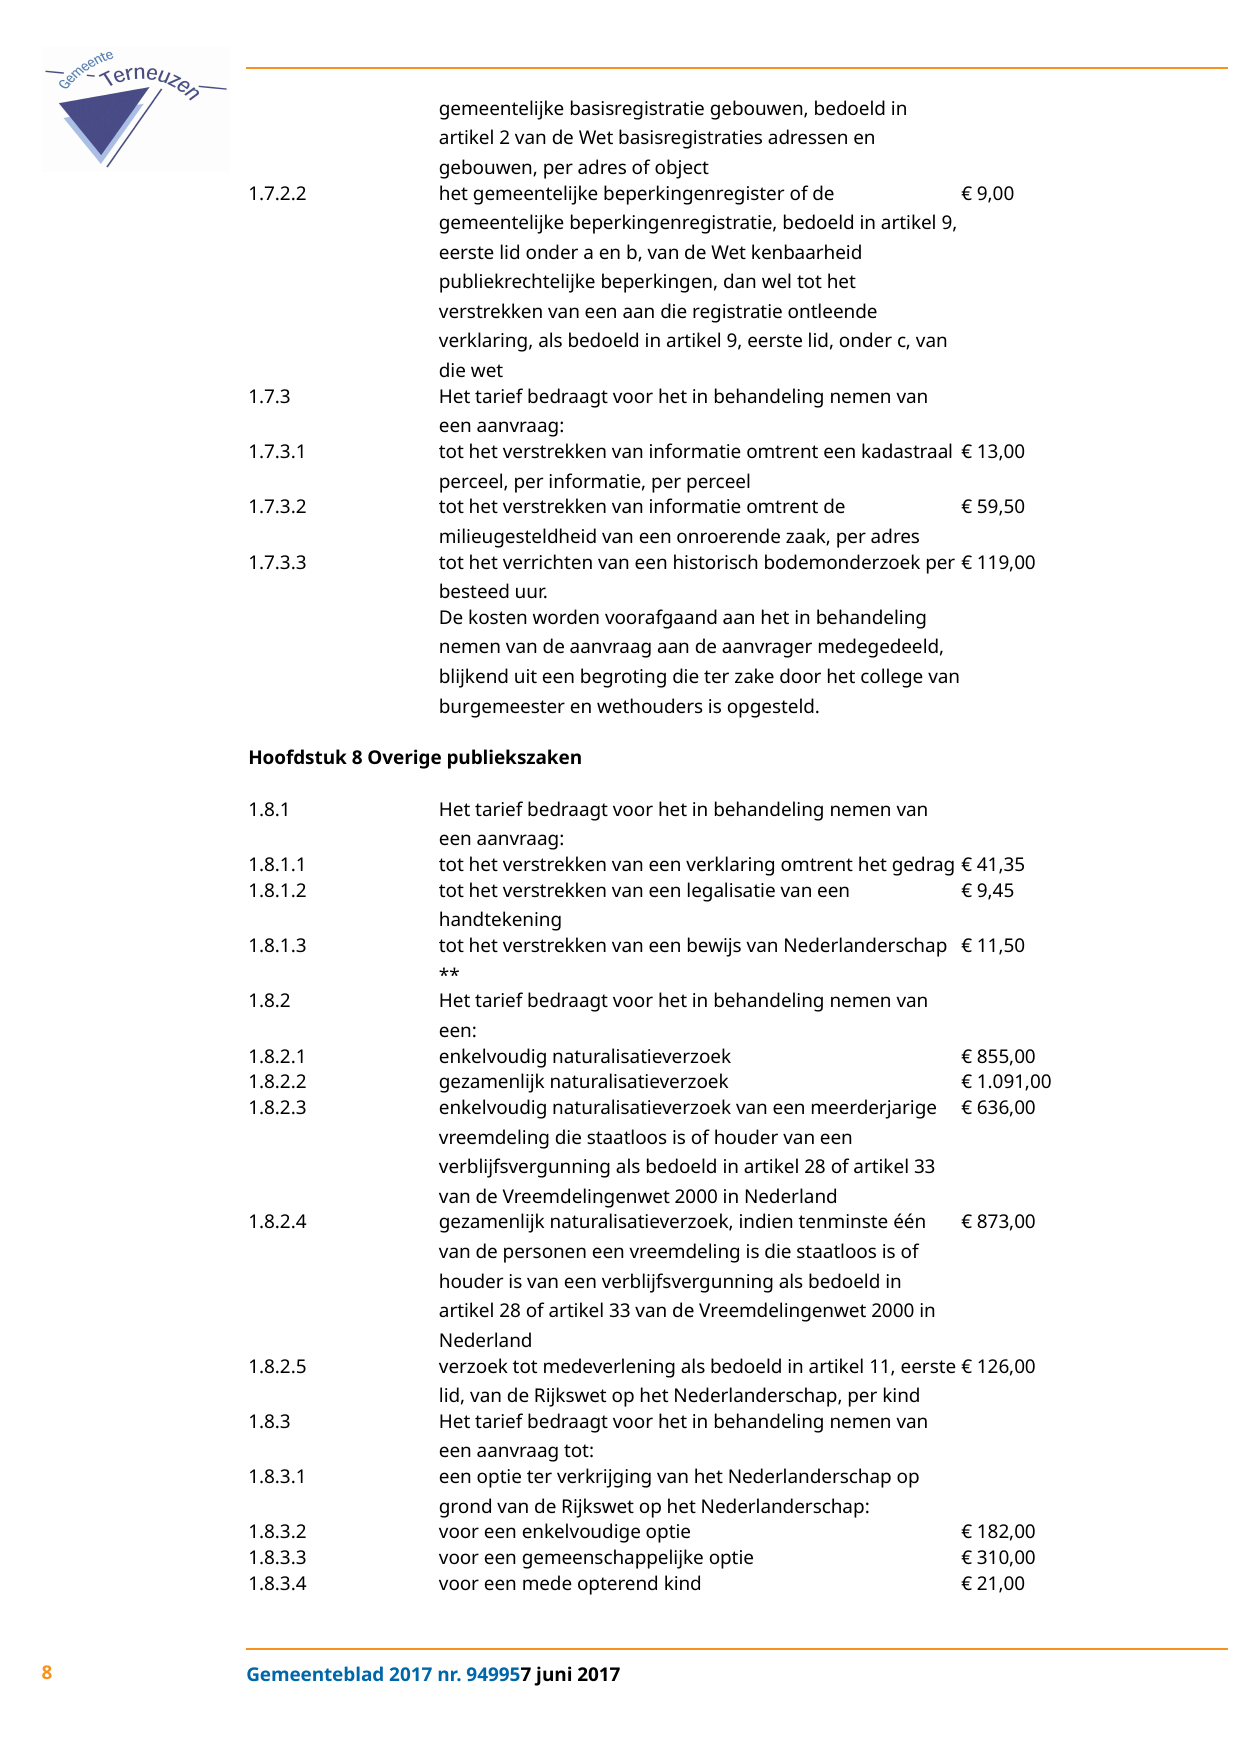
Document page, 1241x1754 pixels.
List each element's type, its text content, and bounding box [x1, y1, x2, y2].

table_cell € 9,45 [961, 877, 1152, 932]
table_cell Het tarief bedraagt voor het in behandeling nemen van een aanvraag tot: [439, 1408, 961, 1463]
table_cell voor een enkelvoudige optie [439, 1519, 961, 1544]
table_cell € 59,50 [961, 494, 1152, 549]
table_cell een optie ter verkrijging van het Nederlanderschap op grond van de Rijkswet op het Nederlanderschap: [439, 1464, 961, 1519]
table_cell € 310,00 [961, 1545, 1152, 1570]
table_cell [961, 604, 1152, 719]
table_cell De kosten worden voorafgaand aan het in behandeling nemen van de aanvraag aan de aanvrager medegedeeld, blijkend uit een begroting die ter zake door het college van burgemeester en wethouders is opgesteld. [439, 604, 961, 719]
table_cell 1.7.3.1 [248, 438, 439, 493]
table_cell 1.8.1.1 [248, 851, 439, 877]
table_cell voor een gemeenschappelijke optie [439, 1545, 961, 1570]
table_cell Het tarief bedraagt voor het in behandeling nemen van een aanvraag: [439, 796, 961, 851]
table_cell gemeentelijke basisregistratie gebouwen, bedoeld in artikel 2 van de Wet basisregistraties adressen en gebouwen, per adres of object [439, 95, 961, 180]
table_cell tot het verstrekken van informatie omtrent een kadastraal perceel, per informatie, per perceel [439, 438, 961, 493]
table_cell 1.8.3.1 [248, 1464, 439, 1519]
table_cell gezamenlijk naturalisatieverzoek [439, 1069, 961, 1094]
table_cell € 126,00 [961, 1353, 1152, 1408]
table_cell het gemeentelijke beperkingenregister of de gemeentelijke beperkingenregistratie, bedoeld in artikel 9, eerste lid onder a en b, van de Wet kenbaarheid publiekrechtelijke beperkingen, dan wel tot het verstrekken van een aan die registratie ontleende verklaring, als bedoeld in artikel 9, eerste lid, onder c, van die wet [439, 180, 961, 383]
table_cell tot het verrichten van een historisch bodemonderzoek per besteed uur. [439, 549, 961, 604]
table_cell [961, 988, 1152, 1043]
table_cell enkelvoudig naturalisatieverzoek van een meerderjarige vreemdeling die staatloos is of houder van een verblijfsvergunning als bedoeld in artikel 28 of artikel 33 van de Vreemdelingenwet 2000 in Nederland [439, 1094, 961, 1209]
table_cell gezamenlijk naturalisatieverzoek, indien tenminste één van de personen een vreemdeling is die staatloos is of houder is van een verblijfsvergunning als bedoeld in artikel 28 of artikel 33 van de Vreemdelingenwet 2000 in Nederland [439, 1209, 961, 1353]
table_cell voor een mede opterend kind [439, 1570, 961, 1596]
table_cell [961, 95, 1152, 180]
table_cell € 1.091,00 [961, 1069, 1152, 1094]
table_cell € 855,00 [961, 1043, 1152, 1068]
table_cell € 636,00 [961, 1094, 1152, 1209]
table_cell € 41,35 [961, 851, 1152, 877]
table_cell tot het verstrekken van een legalisatie van een handtekening [439, 877, 961, 932]
table_cell 1.8.2 [248, 988, 439, 1043]
table_cell [248, 719, 439, 744]
table_cell 1.7.3.3 [248, 549, 439, 604]
table_cell 1.7.3 [248, 383, 439, 438]
table_cell 1.8.2.1 [248, 1043, 439, 1068]
table_cell € 119,00 [961, 549, 1152, 604]
table_cell € 873,00 [961, 1209, 1152, 1353]
table_cell € 11,50 [961, 932, 1152, 987]
table_cell 1.7.2.2 [248, 180, 439, 383]
table_cell [961, 744, 1152, 770]
table_cell € 21,00 [961, 1570, 1152, 1596]
table_cell 1.8.1.2 [248, 877, 439, 932]
table_cell [961, 383, 1152, 438]
table_cell [248, 604, 439, 719]
table_cell 1.8.2.4 [248, 1209, 439, 1353]
table_cell 1.8.3 [248, 1408, 439, 1463]
table_cell tot het verstrekken van informatie omtrent de milieugesteldheid van een onroerende zaak, per adres [439, 494, 961, 549]
table_cell [961, 1464, 1152, 1519]
table_cell 1.8.1 [248, 796, 439, 851]
table_cell [961, 796, 1152, 851]
table_cell [961, 1408, 1152, 1463]
table_cell enkelvoudig naturalisatieverzoek [439, 1043, 961, 1068]
table_cell [248, 95, 439, 180]
table_cell Het tarief bedraagt voor het in behandeling nemen van een: [439, 988, 961, 1043]
table_cell Hoofdstuk 8 Overige publiekszaken [248, 744, 961, 770]
table_cell € 13,00 [961, 438, 1152, 493]
table_cell Het tarief bedraagt voor het in behandeling nemen van een aanvraag: [439, 383, 961, 438]
table_cell [961, 719, 1152, 744]
table_cell tot het verstrekken van een verklaring omtrent het gedrag [439, 851, 961, 877]
table_cell 1.8.1.3 [248, 932, 439, 987]
table_cell 1.8.3.2 [248, 1519, 439, 1544]
table_cell [961, 770, 1152, 796]
table_cell € 182,00 [961, 1519, 1152, 1544]
table_cell tot het verstrekken van een bewijs van Nederlanderschap ** [439, 932, 961, 987]
picture [41, 47, 231, 172]
table_cell [439, 770, 961, 796]
table_cell verzoek tot medeverlening als bedoeld in artikel 11, eerste lid, van de Rijkswet op het Nederlanderschap, per kind [439, 1353, 961, 1408]
table_cell 1.8.2.3 [248, 1094, 439, 1209]
table_cell € 9,00 [961, 180, 1152, 383]
table_cell 1.8.2.2 [248, 1069, 439, 1094]
table_cell 1.8.3.4 [248, 1570, 439, 1596]
table_cell 1.8.2.5 [248, 1353, 439, 1408]
table_cell 1.7.3.2 [248, 494, 439, 549]
table_cell [439, 719, 961, 744]
table_cell 1.8.3.3 [248, 1545, 439, 1570]
table_cell [248, 770, 439, 796]
